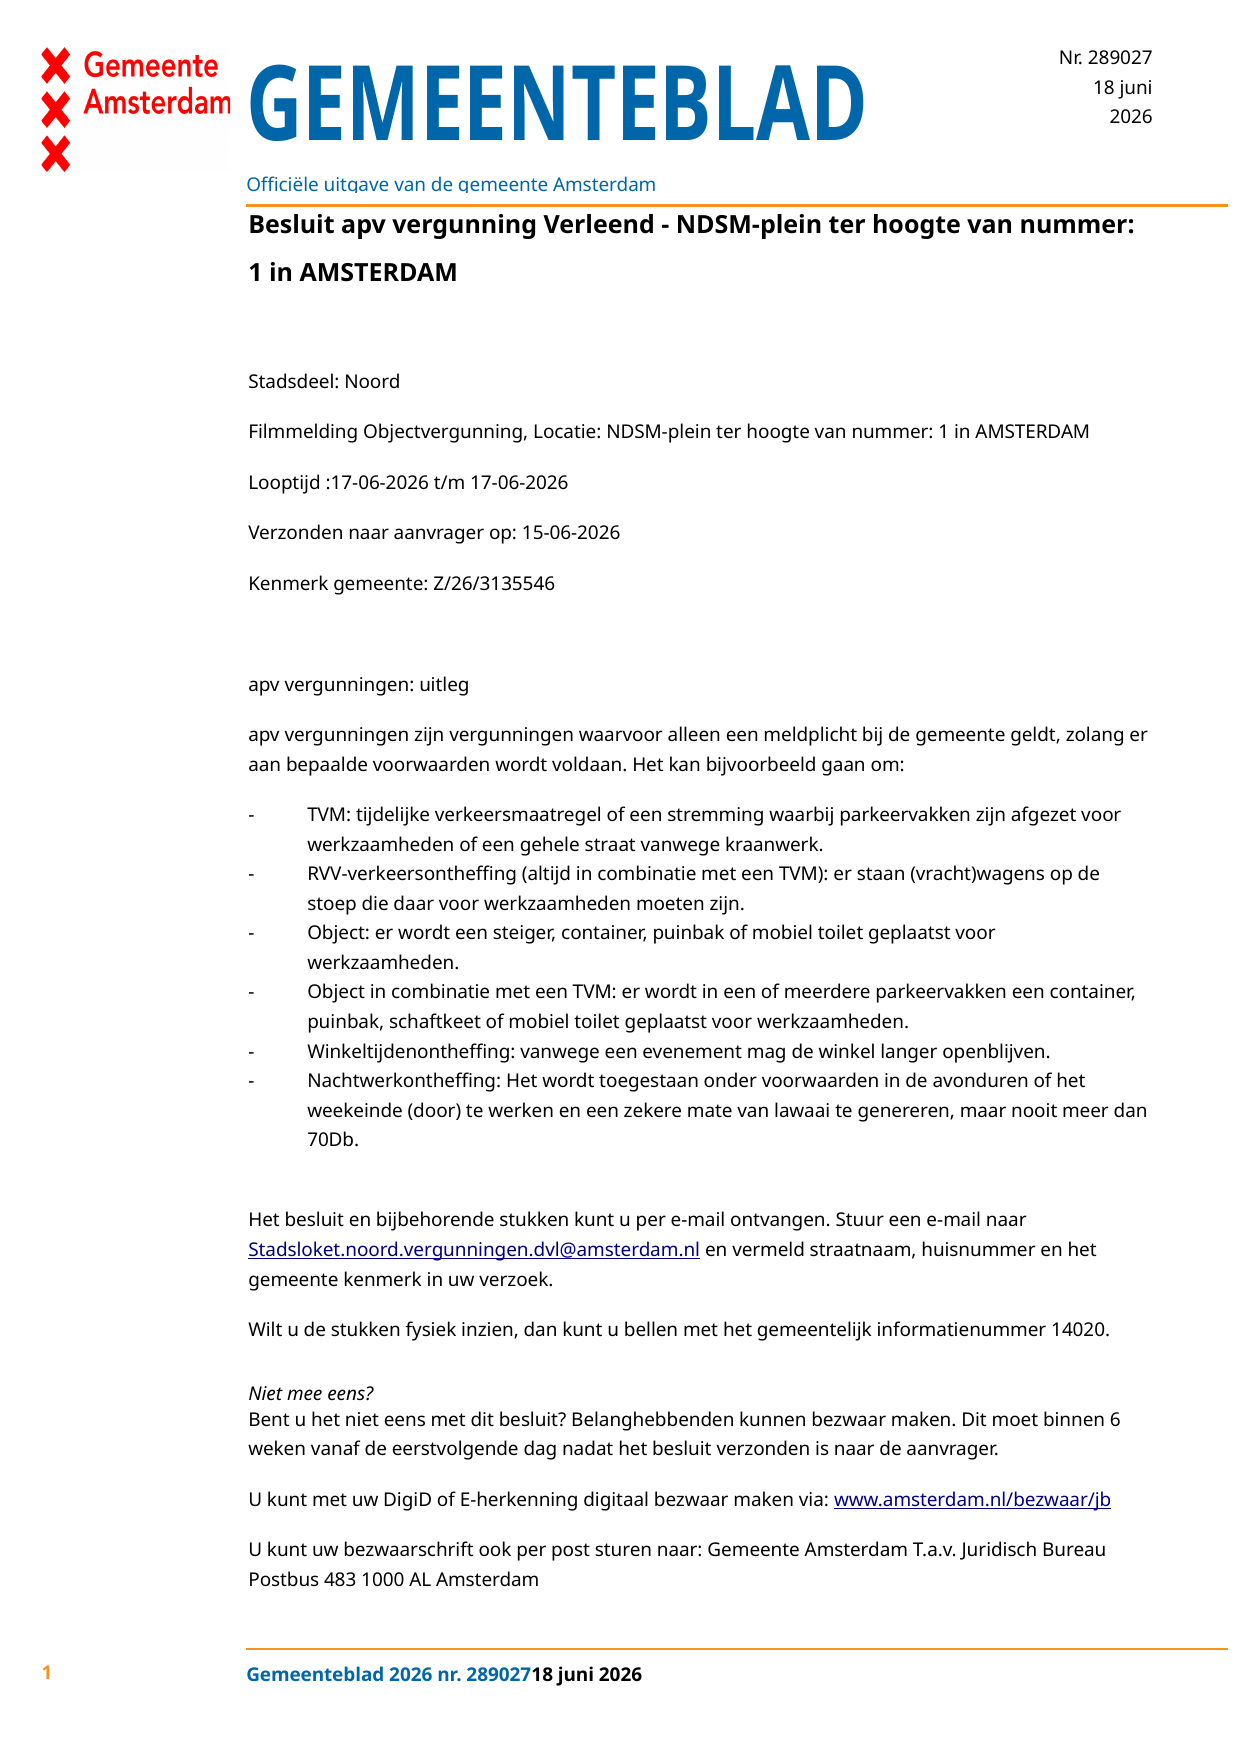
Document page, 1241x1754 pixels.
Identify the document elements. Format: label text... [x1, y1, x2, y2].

text Bent u het niet eens met dit besluit? Belanghebbenden kunnen bezwaar maken. Dit moet binnen 6 weken vanaf de eerstvolgende dag nadat het besluit verzonden is naar de aanvrager. [248, 1406, 1152, 1461]
text Besluit apv vergunning Verleend - NDSM-plein ter hoogte van nummer: 1 in AMSTERDAM [248, 207, 1152, 288]
text U kunt uw bezwaarschrift ook per post sturen naar: Gemeente Amsterdam T.a.v. Juridisch Bureau Postbus 483 1000 AL Amsterdam [248, 1536, 1152, 1592]
text U kunt met uw DigiD of E-herkenning digitaal bezwaar maken via: www.amsterdam.nl/bezwaar/jb [248, 1486, 1152, 1512]
text Verzonden naar aanvrager op: 15-06-2026 [248, 519, 1152, 545]
text Wilt u de stukken fysiek inzien, dan kunt u bellen met het gemeentelijk informatienummer 14020. [248, 1316, 1152, 1342]
list RVV-verkeersontheffing (altijd in combinatie met een TVM): er staan (vracht)wagens op de stoep die daar voor werkzaamheden moeten zijn. [248, 860, 1152, 916]
picture [41, 47, 231, 172]
text Niet mee eens? [248, 1380, 1152, 1406]
list TVM: tijdelijke verkeersmaatregel of een stremming waarbij parkeervakken zijn afgezet voor werkzaamheden of een gehele straat vanwege kraanwerk. [248, 801, 1152, 857]
text Looptijd :17-06-2026 t/m 17-06-2026 [248, 469, 1152, 495]
text Kenmerk gemeente: Z/26/3135546 [248, 570, 1152, 596]
text apv vergunningen zijn vergunningen waarvoor alleen een meldplicht bij de gemeente geldt, zolang er aan bepaalde voorwaarden wordt voldaan. Het kan bijvoorbeeld gaan om: [248, 721, 1152, 777]
text apv vergunningen: uitleg [248, 671, 1152, 697]
text Het besluit en bijbehorende stukken kunt u per e-mail ontvangen. Stuur een e-mail naar Stadsloket.noord.vergunningen.dvl@amsterdam.nl en vermeld straatnaam, huisnummer en het gemeente kenmerk in uw verzoek. [248, 1207, 1152, 1292]
text Filmmelding Objectvergunning, Locatie: NDSM-plein ter hoogte van nummer: 1 in AMSTERDAM [248, 419, 1152, 444]
list Object: er wordt een steiger, container, puinbak of mobiel toilet geplaatst voor werkzaamheden. [248, 919, 1152, 975]
list Winkeltijdenontheffing: vanwege een evenement mag de winkel langer openblijven. [248, 1038, 1152, 1064]
list Object in combinatie met een TVM: er wordt in een of meerdere parkeervakken een container, puinbak, schaftkeet of mobiel toilet geplaatst voor werkzaamheden. [248, 979, 1152, 1034]
text Stadsdeel: Noord [248, 368, 1152, 394]
list Nachtwerkontheffing: Het wordt toegestaan onder voorwaarden in de avonduren of het weekeinde (door) te werken en een zekere mate van lawaai te genereren, maar nooit meer dan 70Db. [248, 1067, 1152, 1152]
